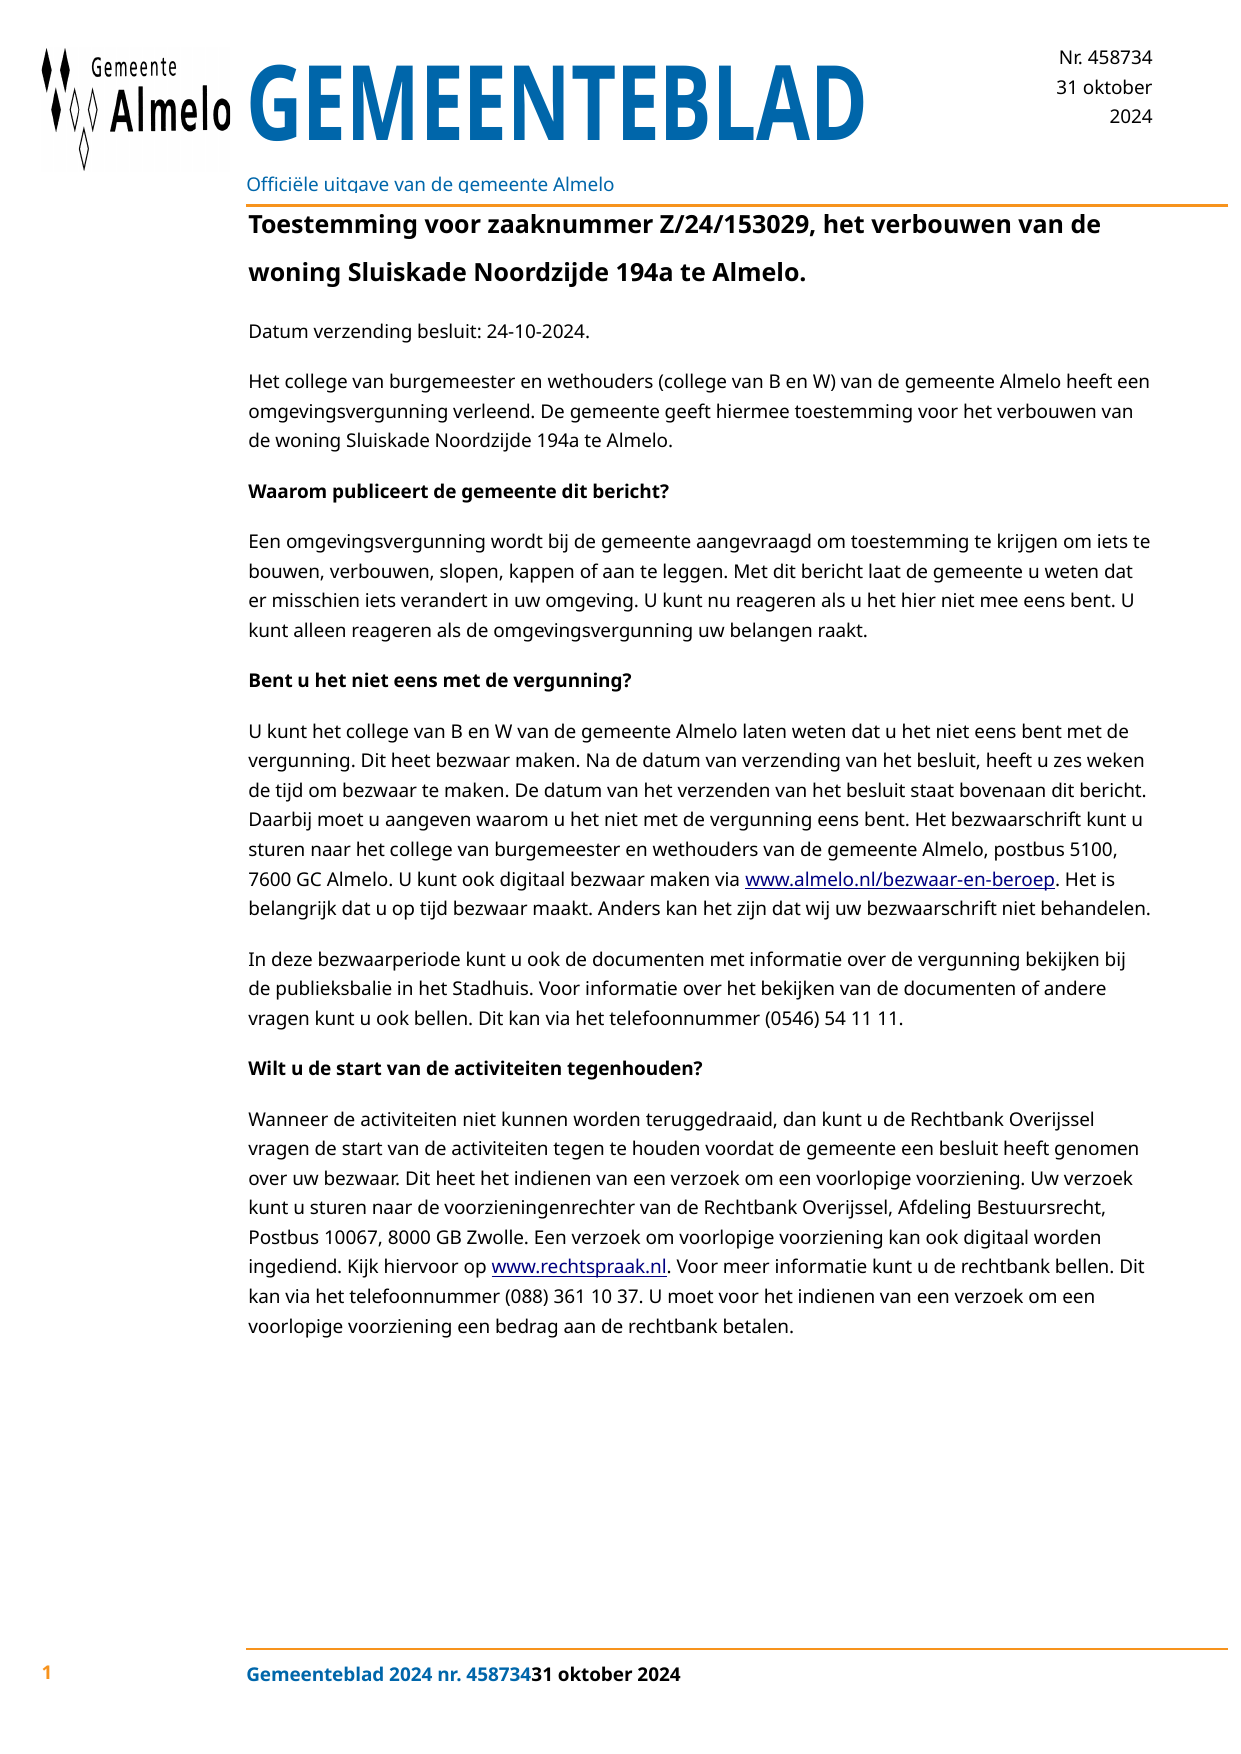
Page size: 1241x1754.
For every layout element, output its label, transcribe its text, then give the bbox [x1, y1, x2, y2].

text Toestemming voor zaaknummer Z/24/153029, het verbouwen van de woning Sluiskade Noordzijde 194a te Almelo. [248, 207, 1152, 288]
picture [41, 47, 231, 172]
text Bent u het niet eens met de vergunning? [248, 667, 1152, 693]
text Waarom publiceert de gemeente dit bericht? [248, 478, 1152, 504]
text Datum verzending besluit: 24-10-2024. [248, 318, 1152, 344]
text U kunt het college van B en W van de gemeente Almelo laten weten dat u het niet eens bent met de vergunning. Dit heet bezwaar maken. Na de datum van verzending van het besluit, heeft u zes weken de tijd om bezwaar te maken. De datum van het verzenden van het besluit staat bovenaan dit bericht. Daarbij moet u aangeven waarom u het niet met de vergunning eens bent. Het bezwaarschrift kunt u sturen naar het college van burgemeester en wethouders van de gemeente Almelo, postbus 5100, 7600 GC Almelo. U kunt ook digitaal bezwaar maken via www.almelo.nl/bezwaar-en-beroep. Het is belangrijk dat u op tijd bezwaar maakt. Anders kan het zijn dat wij uw bezwaarschrift niet behandelen. [248, 718, 1152, 921]
text Wanneer de activiteiten niet kunnen worden teruggedraaid, dan kunt u de Rechtbank Overijssel vragen de start van de activiteiten tegen te houden voordat de gemeente een besluit heeft genomen over uw bezwaar. Dit heet het indienen van een verzoek om een voorlopige voorziening. Uw verzoek kunt u sturen naar de voorzieningenrechter van de Rechtbank Overijssel, Afdeling Bestuursrecht, Postbus 10067, 8000 GB Zwolle. Een verzoek om voorlopige voorziening kan ook digitaal worden ingediend. Kijk hiervoor op www.rechtspraak.nl. Voor meer informatie kunt u de rechtbank bellen. Dit kan via het telefoonnummer (088) 361 10 37. U moet voor het indienen van een verzoek om een voorlopige voorziening een bedrag aan de rechtbank betalen. [248, 1106, 1152, 1339]
text Het college van burgemeester en wethouders (college van B en W) van de gemeente Almelo heeft een omgevingsvergunning verleend. De gemeente geeft hiermee toestemming voor het verbouwen van de woning Sluiskade Noordzijde 194a te Almelo. [248, 368, 1152, 453]
text Wilt u de start van de activiteiten tegenhouden? [248, 1055, 1152, 1081]
text In deze bezwaarperiode kunt u ook de documenten met informatie over de vergunning bekijken bij de publieksbalie in het Stadhuis. Voor informatie over het bekijken van de documenten of andere vragen kunt u ook bellen. Dit kan via het telefoonnummer (0546) 54 11 11. [248, 946, 1152, 1031]
text Een omgevingsvergunning wordt bij de gemeente aangevraagd om toestemming te krijgen om iets te bouwen, verbouwen, slopen, kappen of aan te leggen. Met dit bericht laat de gemeente u weten dat er misschien iets verandert in uw omgeving. U kunt nu reageren als u het hier niet mee eens bent. U kunt alleen reageren als de omgevingsvergunning uw belangen raakt. [248, 528, 1152, 643]
